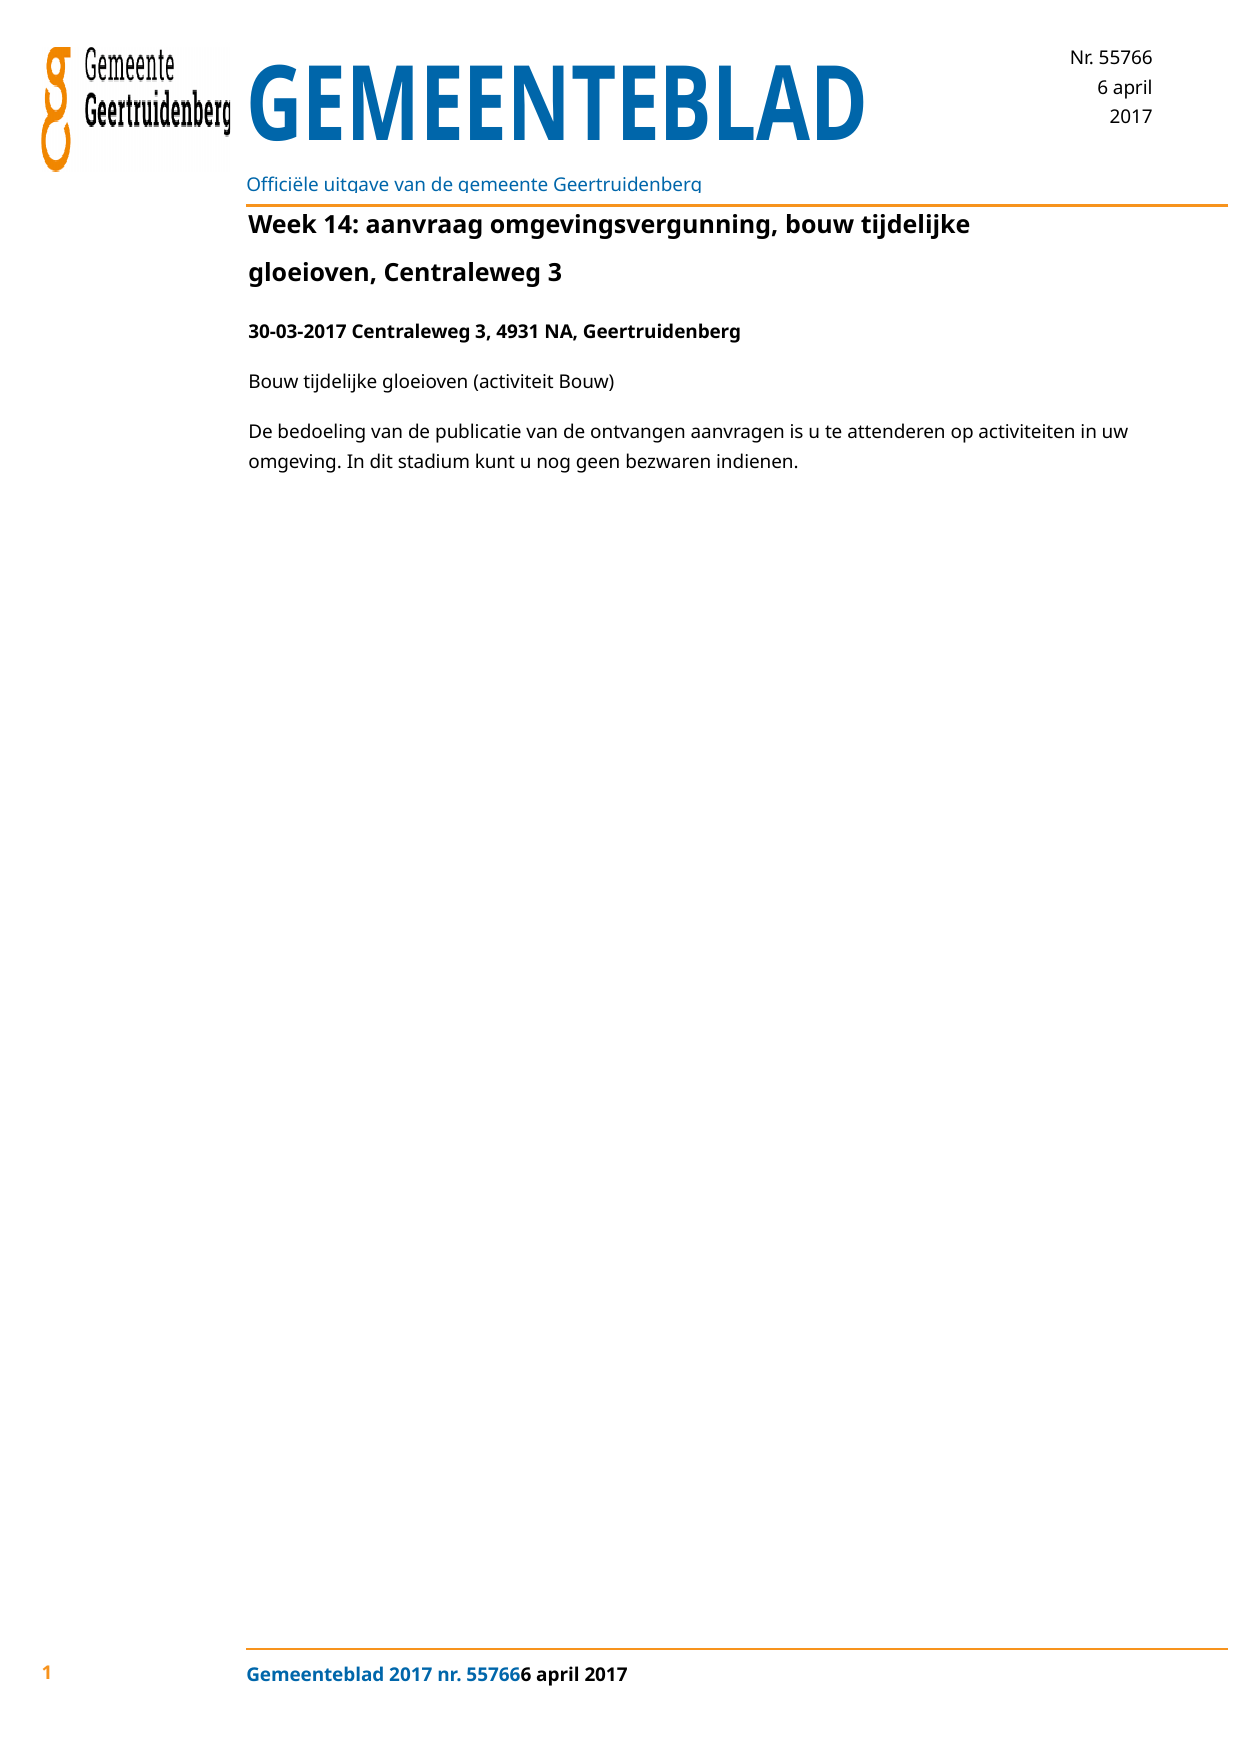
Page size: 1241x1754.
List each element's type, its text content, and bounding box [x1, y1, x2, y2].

text Week 14: aanvraag omgevingsvergunning, bouw tijdelijke gloeioven, Centraleweg 3 [248, 207, 1152, 288]
text De bedoeling van de publicatie van de ontvangen aanvragen is u te attenderen op activiteiten in uw omgeving. In dit stadium kunt u nog geen bezwaren indienen. [248, 419, 1152, 474]
text 30-03-2017 Centraleweg 3, 4931 NA, Geertruidenberg [248, 318, 1152, 344]
picture [41, 47, 231, 172]
text Bouw tijdelijke gloeioven (activiteit Bouw) [248, 368, 1152, 394]
